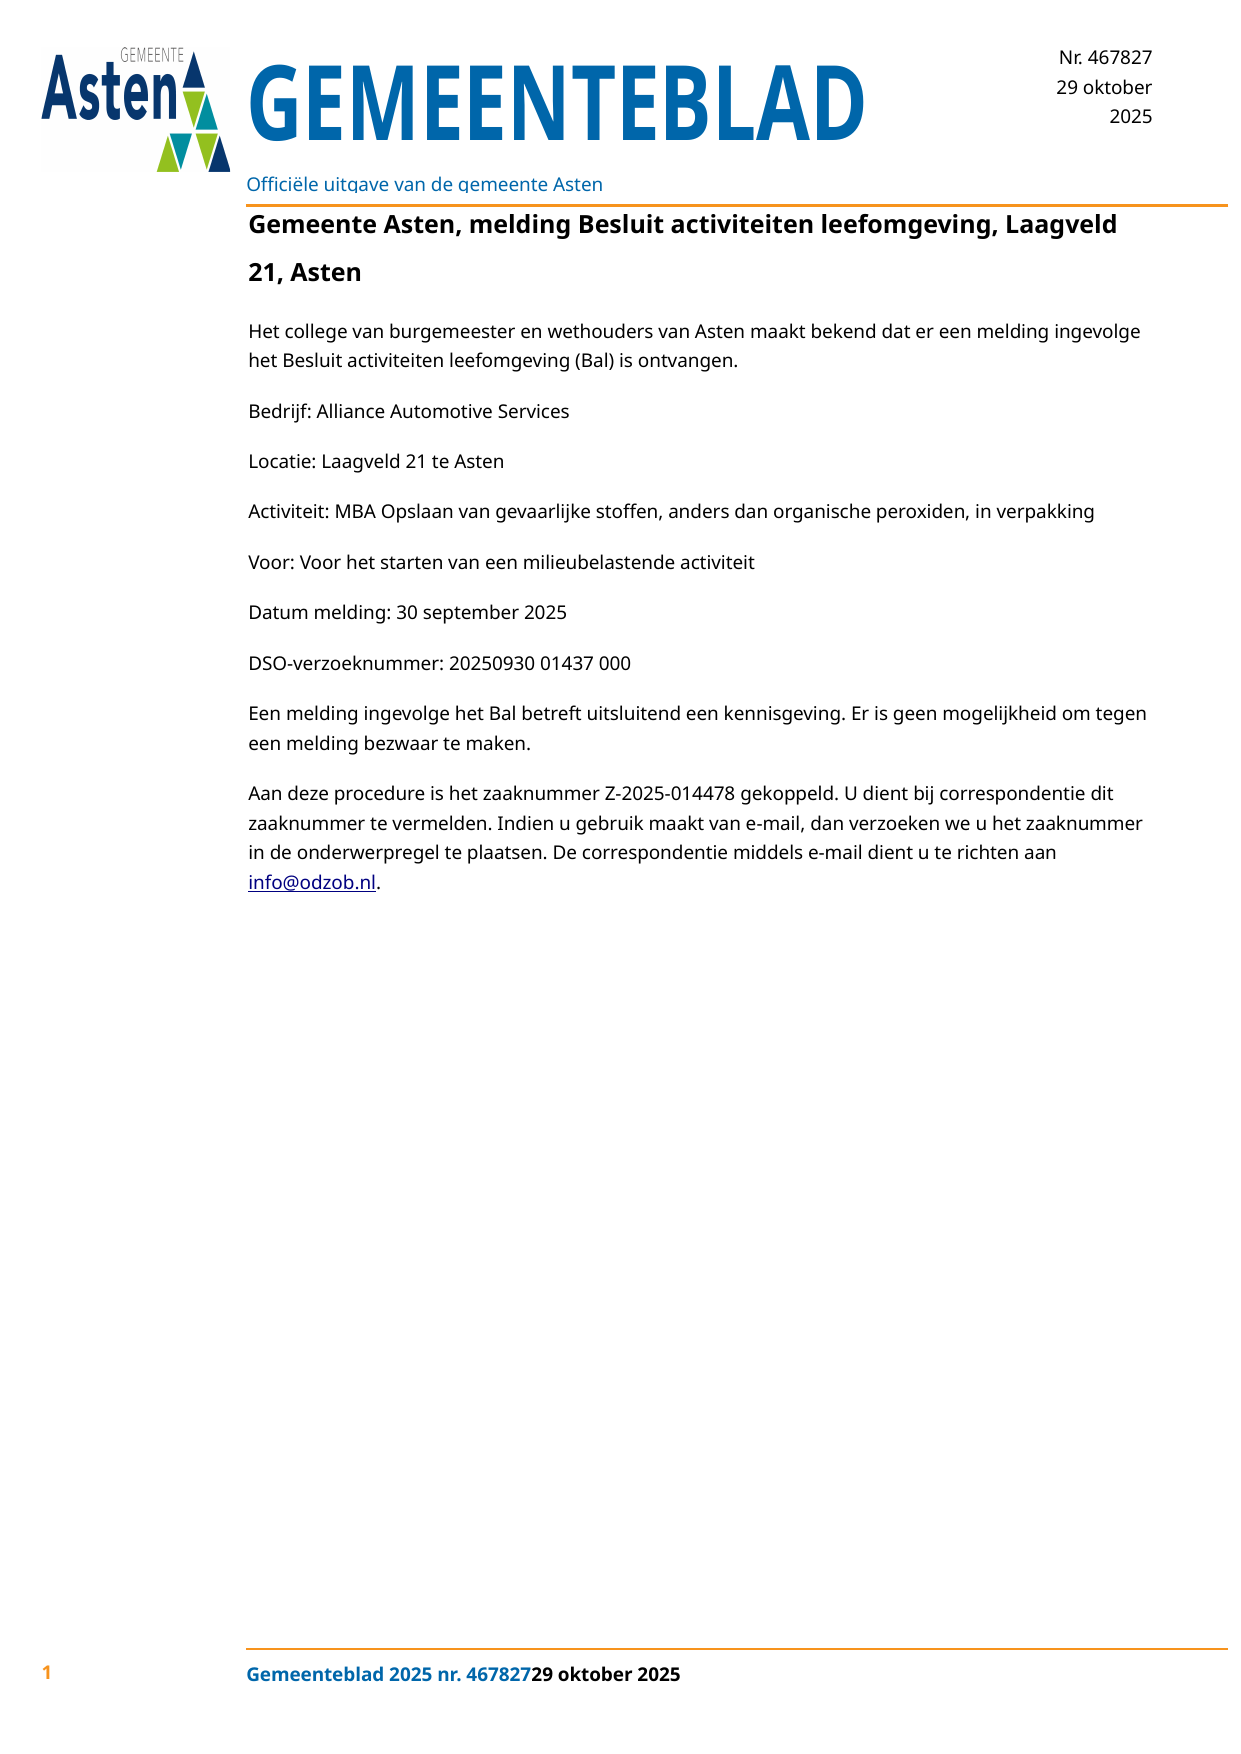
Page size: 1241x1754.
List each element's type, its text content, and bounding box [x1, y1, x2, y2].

text Bedrijf: Alliance Automotive Services [248, 398, 1152, 424]
text Een melding ingevolge het Bal betreft uitsluitend een kennisgeving. Er is geen mogelijkheid om tegen een melding bezwaar te maken. [248, 700, 1152, 756]
text DSO-verzoeknummer: 20250930 01437 000 [248, 650, 1152, 676]
text Gemeente Asten, melding Besluit activiteiten leefomgeving, Laagveld 21, Asten [248, 207, 1152, 288]
text Het college van burgemeester en wethouders van Asten maakt bekend dat er een melding ingevolge het Besluit activiteiten leefomgeving (Bal) is ontvangen. [248, 318, 1152, 373]
text Aan deze procedure is het zaaknummer Z-2025-014478 gekoppeld. U dient bij correspondentie dit zaaknummer te vermelden. Indien u gebruik maakt van e-mail, dan verzoeken we u het zaaknummer in de onderwerpregel te plaatsen. De correspondentie middels e-mail dient u te richten aan info@odzob.nl. [248, 780, 1152, 895]
text Voor: Voor het starten van een milieubelastende activiteit [248, 549, 1152, 575]
picture [41, 47, 231, 172]
text Activiteit: MBA Opslaan van gevaarlijke stoffen, anders dan organische peroxiden, in verpakking [248, 499, 1152, 524]
text Datum melding: 30 september 2025 [248, 599, 1152, 625]
text Locatie: Laagveld 21 te Asten [248, 448, 1152, 474]
